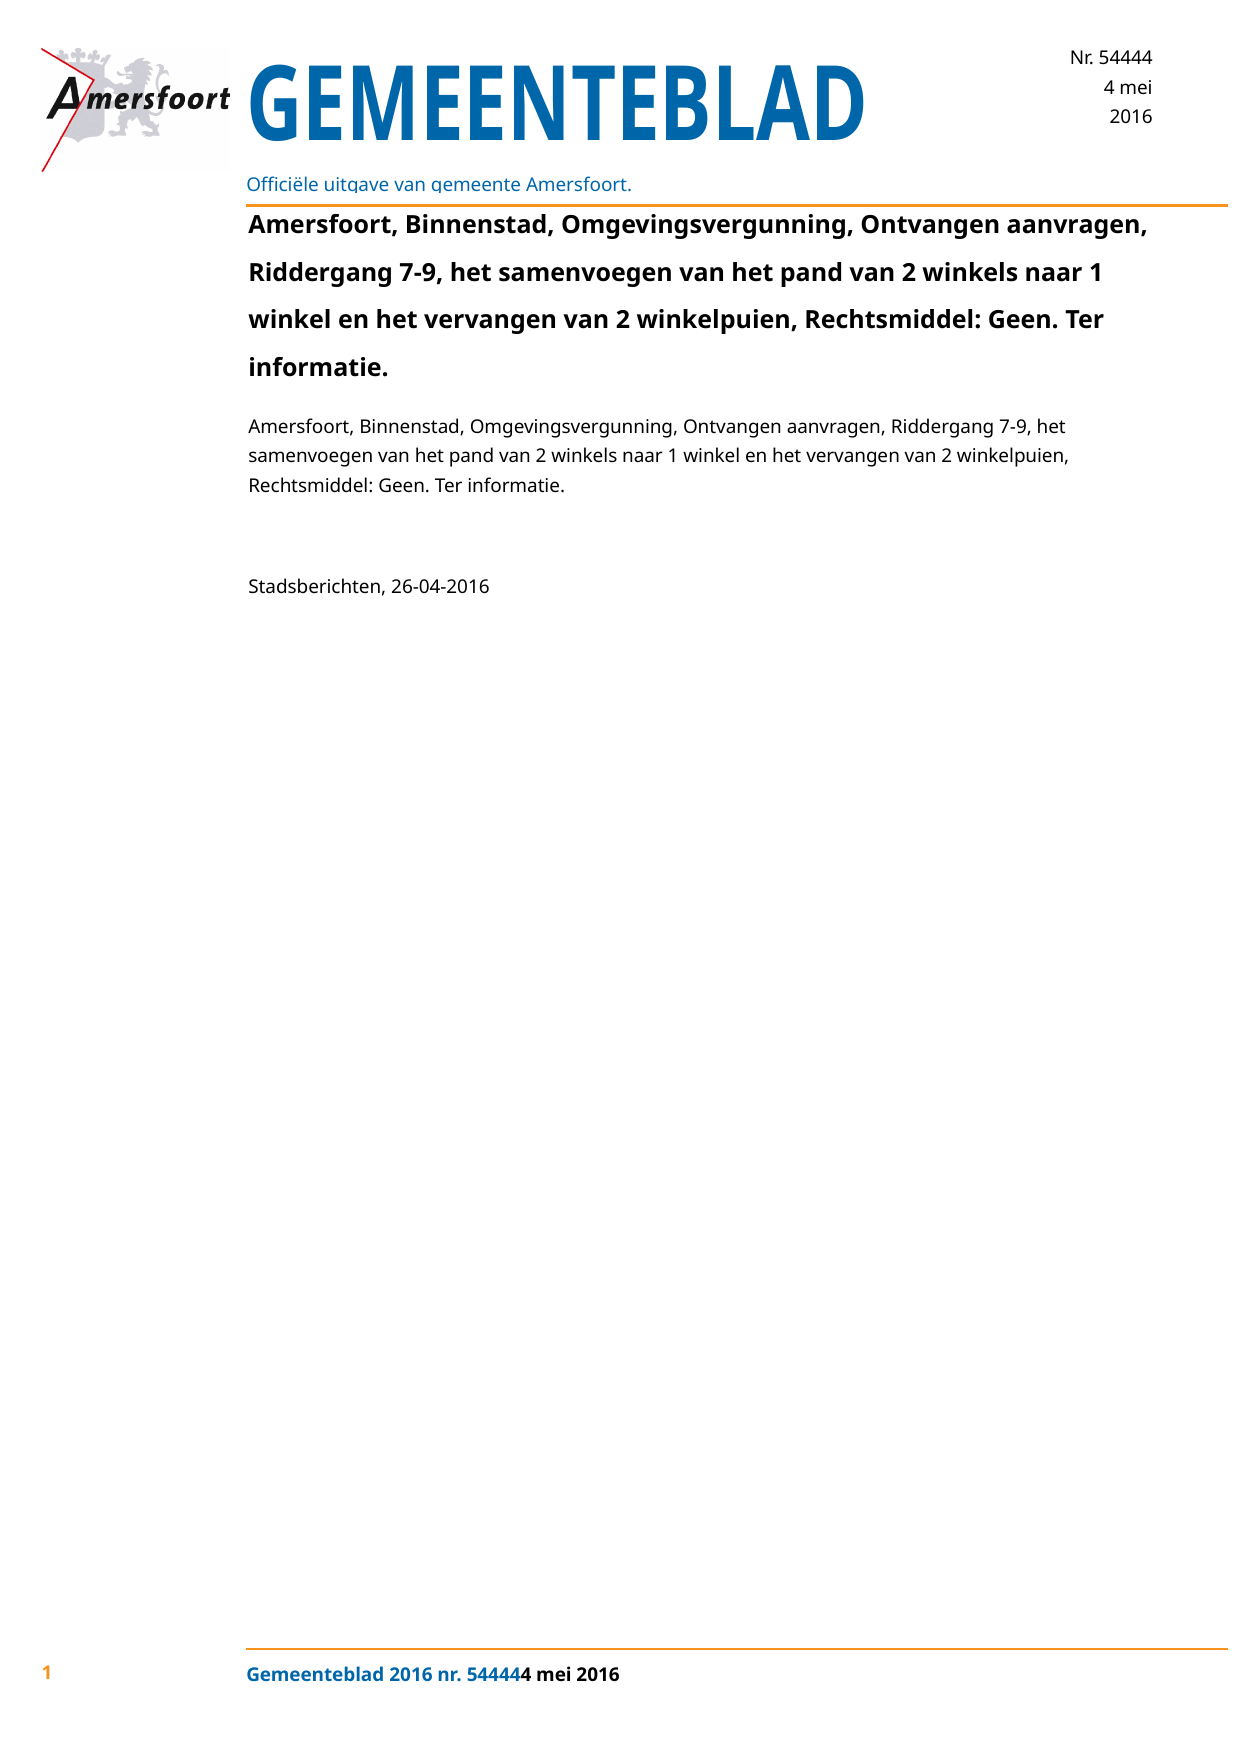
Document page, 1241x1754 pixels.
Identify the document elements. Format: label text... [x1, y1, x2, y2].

text Stadsberichten, 26-04-2016 [248, 573, 1152, 599]
picture [41, 47, 231, 172]
text Amersfoort, Binnenstad, Omgevingsvergunning, Ontvangen aanvragen, Riddergang 7-9, het samenvoegen van het pand van 2 winkels naar 1 winkel en het vervangen van 2 winkelpuien, Rechtsmiddel: Geen. Ter informatie. [248, 413, 1152, 498]
text Amersfoort, Binnenstad, Omgevingsvergunning, Ontvangen aanvragen, Riddergang 7-9, het samenvoegen van het pand van 2 winkels naar 1 winkel en het vervangen van 2 winkelpuien, Rechtsmiddel: Geen. Ter informatie. [248, 207, 1152, 384]
